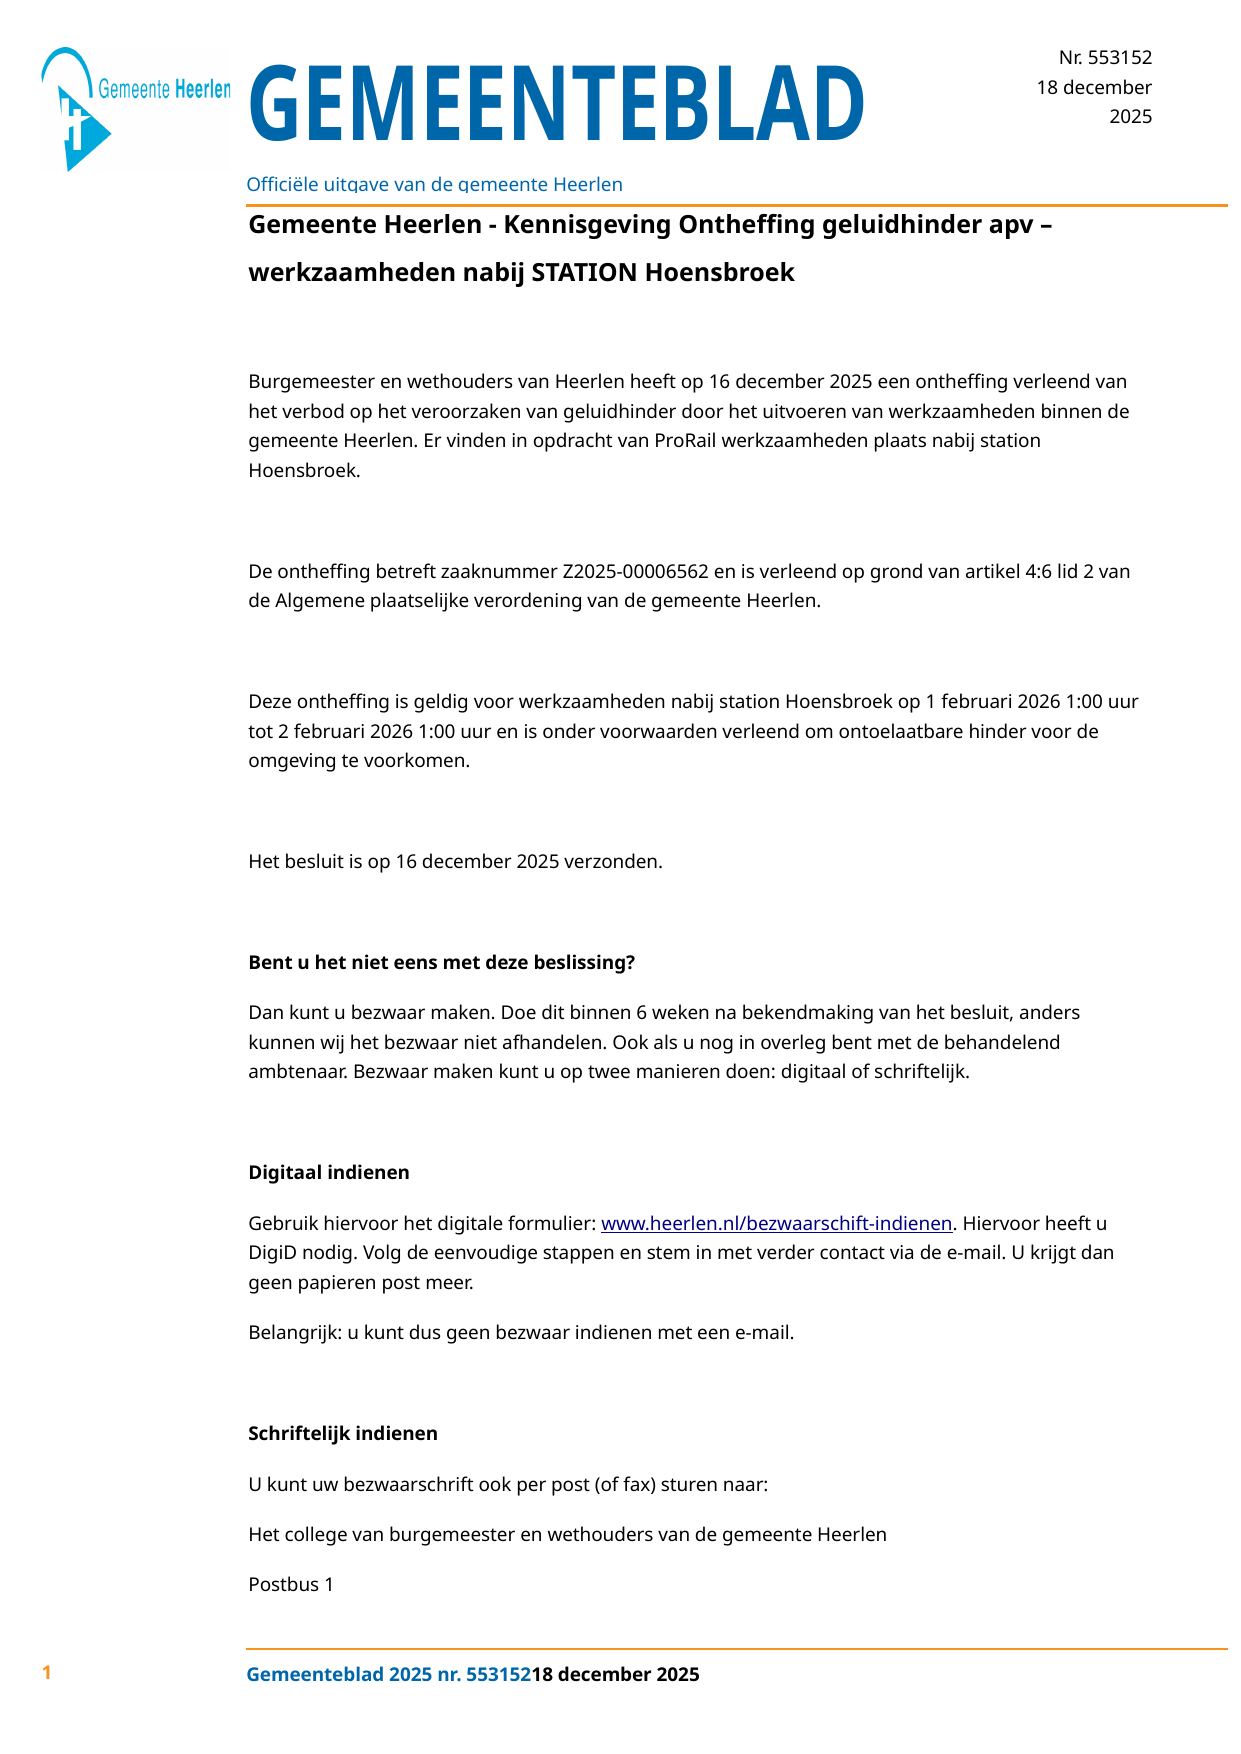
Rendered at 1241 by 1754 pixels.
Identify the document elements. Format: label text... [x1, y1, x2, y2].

text Het college van burgemeester en wethouders van de gemeente Heerlen [248, 1521, 1152, 1547]
text U kunt uw bezwaarschrift ook per post (of fax) sturen naar: [248, 1471, 1152, 1497]
text Belangrijk: u kunt dus geen bezwaar indienen met een e-mail. [248, 1319, 1152, 1345]
text De ontheffing betreft zaaknummer Z2025-00006562 en is verleend op grond van artikel 4:6 lid 2 van de Algemene plaatselijke verordening van de gemeente Heerlen. [248, 558, 1152, 613]
picture [41, 47, 59, 70]
text Bent u het niet eens met deze beslissing? [248, 949, 1152, 975]
text Schriftelijk indienen [248, 1420, 1152, 1446]
text Digitaal indienen [248, 1159, 1152, 1185]
text Gemeente Heerlen - Kennisgeving Ontheffing geluidhinder apv –werkzaamheden nabij STATION Hoensbroek [248, 207, 1152, 288]
text Dan kunt u bezwaar maken. Doe dit binnen 6 weken na bekendmaking van het besluit, anders kunnen wij het bezwaar niet afhandelen. Ook als u nog in overleg bent met de behandelend ambtenaar. Bezwaar maken kunt u op twee manieren doen: digitaal of schriftelijk. [248, 999, 1152, 1084]
text Postbus 1 [248, 1572, 1152, 1597]
text Burgemeester en wethouders van Heerlen heeft op 16 december 2025 een ontheffing verleend van het verbod op het veroorzaken van geluidhinder door het uitvoeren van werkzaamheden binnen de gemeente Heerlen. Er vinden in opdracht van ProRail werkzaamheden plaats nabij station Hoensbroek. [248, 368, 1152, 483]
text Het besluit is op 16 december 2025 verzonden. [248, 848, 1152, 874]
picture [41, 47, 231, 172]
text Gebruik hiervoor het digitale formulier: www.heerlen.nl/bezwaarschift-indienen. Hiervoor heeft u DigiD nodig. Volg de eenvoudige stappen en stem in met verder contact via de e-mail. U krijgt dan geen papieren post meer. [248, 1210, 1152, 1295]
text Deze ontheffing is geldig voor werkzaamheden nabij station Hoensbroek op 1 februari 2026 1:00 uur tot 2 februari 2026 1:00 uur en is onder voorwaarden verleend om ontoelaatbare hinder voor de omgeving te voorkomen. [248, 688, 1152, 773]
